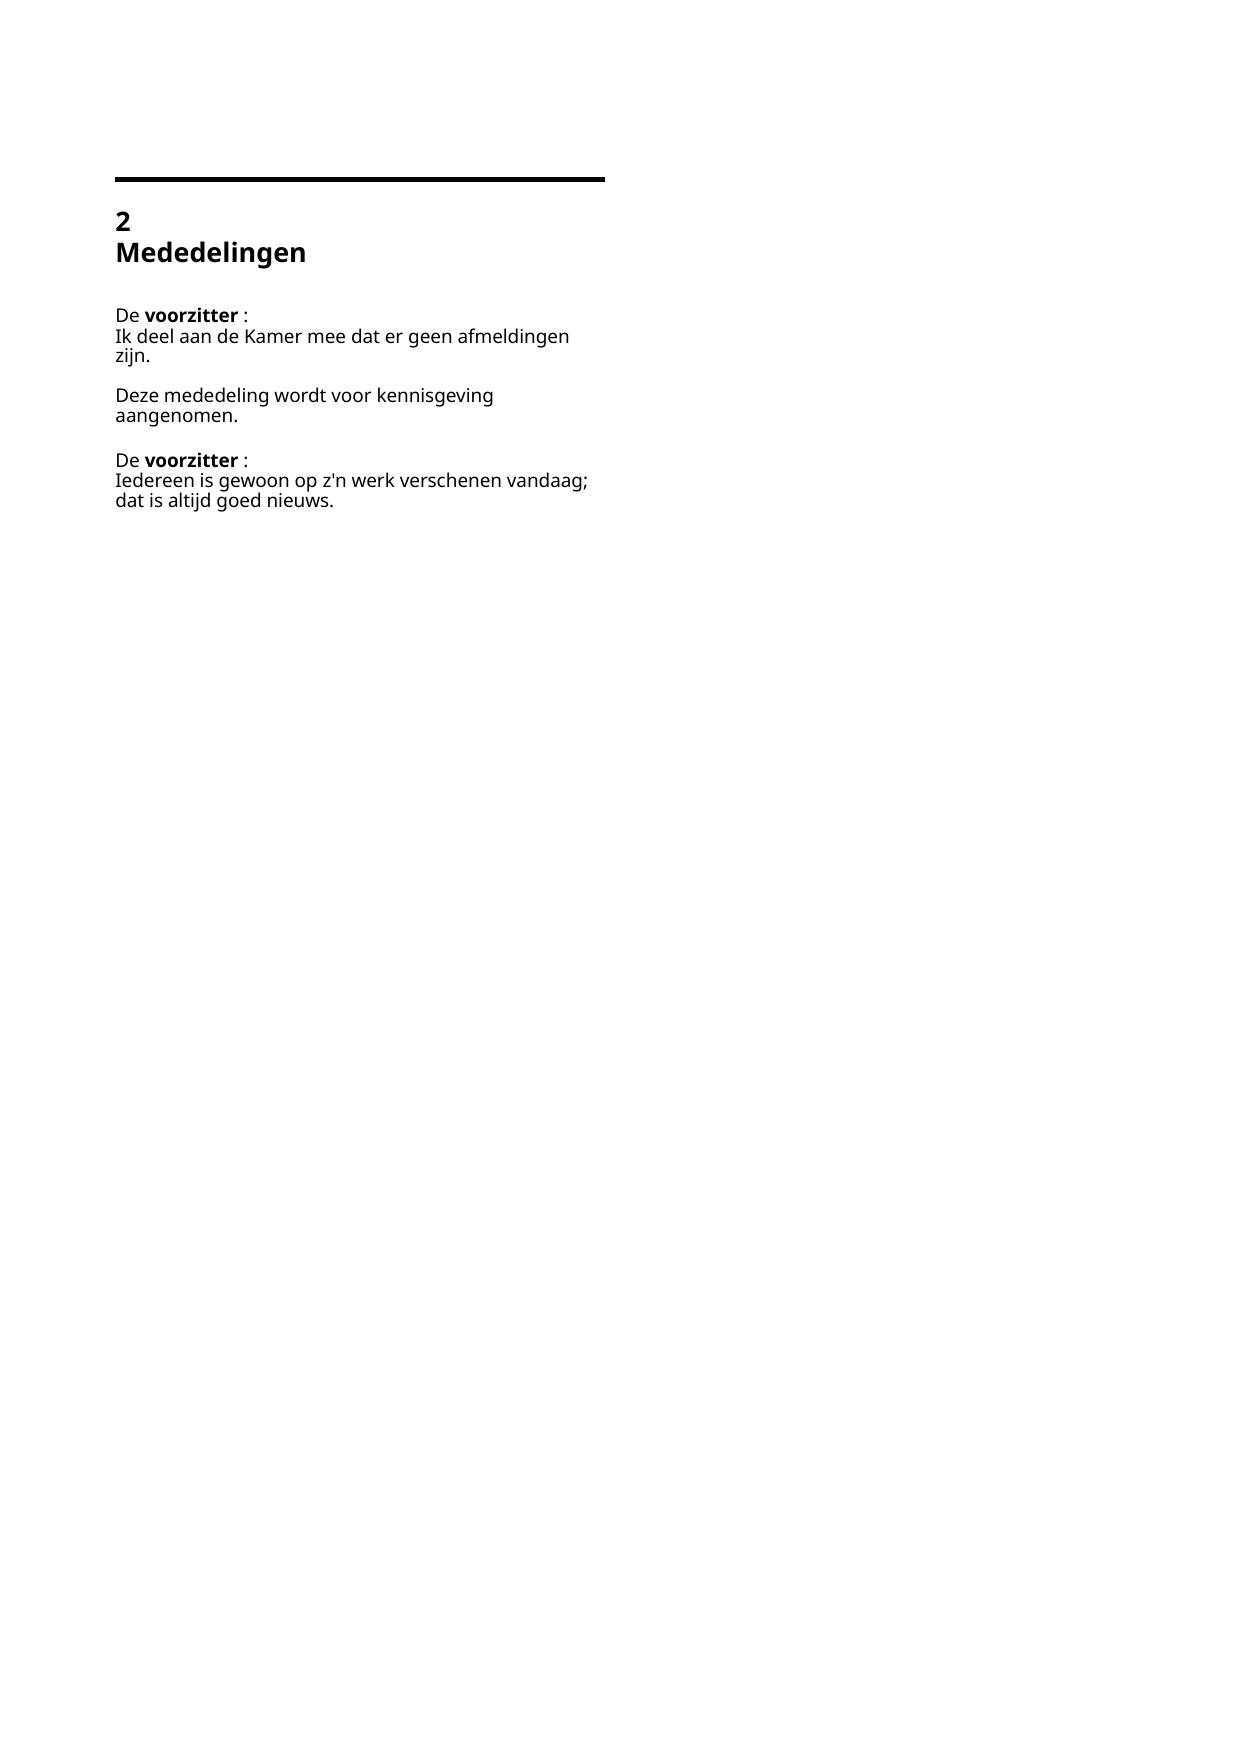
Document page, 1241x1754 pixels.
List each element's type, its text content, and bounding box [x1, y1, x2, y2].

text Mededelingen [115, 239, 605, 283]
text Iedereen is gewoon op z'n werk verschenen vandaag; dat is altijd goed nieuws. [115, 472, 605, 511]
text De voorzitter : [115, 302, 605, 328]
text Deze mededeling wordt voor kennisgeving aangenomen. [115, 387, 605, 426]
text Ik deel aan de Kamer mee dat er geen afmeldingen zijn. [115, 328, 605, 367]
text 2 [115, 203, 605, 239]
text De voorzitter : [115, 447, 605, 472]
